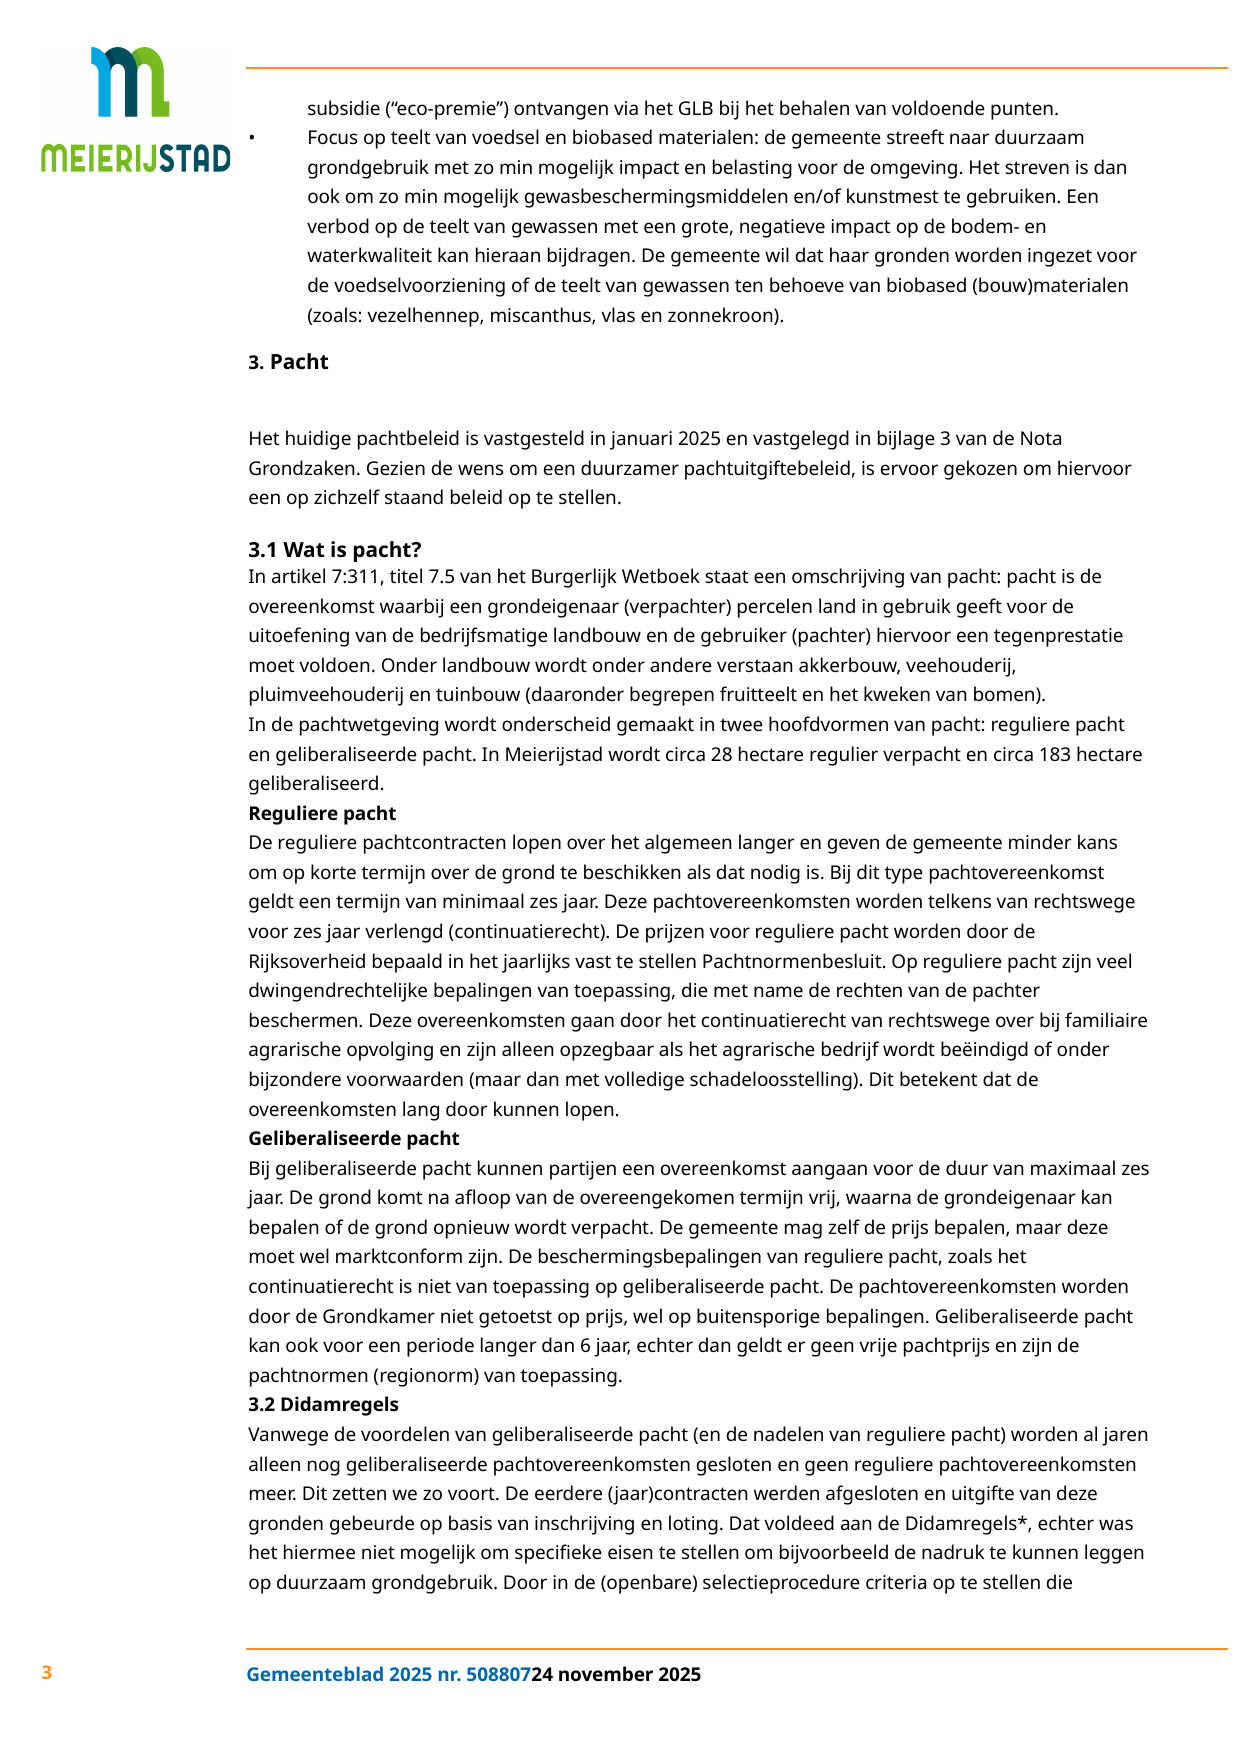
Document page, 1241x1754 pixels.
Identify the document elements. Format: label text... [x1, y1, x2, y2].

text Reguliere pacht [248, 800, 1152, 826]
list subsidie (“eco-premie”) ontvangen via het GLB bij het behalen van voldoende punten. [248, 95, 1152, 121]
picture [41, 47, 231, 172]
text 3.1 Wat is pacht? [248, 535, 1152, 563]
text Bij geliberaliseerde pacht kunnen partijen een overeenkomst aangaan voor de duur van maximaal zes jaar. De grond komt na afloop van de overeengekomen termijn vrij, waarna de grondeigenaar kan bepalen of de grond opnieuw wordt verpacht. De gemeente mag zelf de prijs bepalen, maar deze moet wel marktconform zijn. De beschermingsbepalingen van reguliere pacht, zoals het continuatierecht is niet van toepassing op geliberaliseerde pacht. De pachtovereenkomsten worden door de Grondkamer niet getoetst op prijs, wel op buitensporige bepalingen. Geliberaliseerde pacht kan ook voor een periode langer dan 6 jaar, echter dan geldt er geen vrije pachtprijs en zijn de pachtnormen (regionorm) van toepassing. [248, 1155, 1152, 1388]
list Focus op teelt van voedsel en biobased materialen: de gemeente streeft naar duurzaam grondgebruik met zo min mogelijk impact en belasting voor de omgeving. Het streven is dan ook om zo min mogelijk gewasbeschermingsmiddelen en/of kunstmest te gebruiken. Een verbod op de teelt van gewassen met een grote, negatieve impact op de bodem- en waterkwaliteit kan hieraan bijdragen. De gemeente wil dat haar gronden worden ingezet voor de voedselvoorziening of de teelt van gewassen ten behoeve van biobased (bouw)materialen (zoals: vezelhennep, miscanthus, vlas en zonnekroon). [248, 124, 1152, 328]
text In artikel 7:311, titel 7.5 van het Burgerlijk Wetboek staat een omschrijving van pacht: pacht is de overeenkomst waarbij een grondeigenaar (verpachter) percelen land in gebruik geeft voor de uitoefening van de bedrijfsmatige landbouw en de gebruiker (pachter) hiervoor een tegenprestatie moet voldoen. Onder landbouw wordt onder andere verstaan akkerbouw, veehouderij, pluimveehouderij en tuinbouw (daaronder begrepen fruitteelt en het kweken van bomen). [248, 563, 1152, 707]
text Vanwege de voordelen van geliberaliseerde pacht (en de nadelen van reguliere pacht) worden al jaren alleen nog geliberaliseerde pachtovereenkomsten gesloten en geen reguliere pachtovereenkomsten meer. Dit zetten we zo voort. De eerdere (jaar)contracten werden afgesloten en uitgifte van deze gronden gebeurde op basis van inschrijving en loting. Dat voldeed aan de Didamregels*, echter was het hiermee niet mogelijk om specifieke eisen te stellen om bijvoorbeeld de nadruk te kunnen leggen op duurzaam grondgebruik. Door in de (openbare) selectieprocedure criteria op te stellen die [248, 1421, 1152, 1595]
text 3.2 Didamregels [248, 1392, 1152, 1417]
text De reguliere pachtcontracten lopen over het algemeen langer en geven de gemeente minder kans om op korte termijn over de grond te beschikken als dat nodig is. Bij dit type pachtovereenkomst geldt een termijn van minimaal zes jaar. Deze pachtovereenkomsten worden telkens van rechtswege voor zes jaar verlengd (continuatierecht). De prijzen voor reguliere pacht worden door de Rijksoverheid bepaald in het jaarlijks vast te stellen Pachtnormenbesluit. Op reguliere pacht zijn veel dwingendrechtelijke bepalingen van toepassing, die met name de rechten van de pachter beschermen. Deze overeenkomsten gaan door het continuatierecht van rechtswege over bij familiaire agrarische opvolging en zijn alleen opzegbaar als het agrarische bedrijf wordt beëindigd of onder bijzondere voorwaarden (maar dan met volledige schadeloosstelling). Dit betekent dat de overeenkomsten lang door kunnen lopen. [248, 829, 1152, 1121]
text 3. Pacht [248, 347, 1152, 376]
text Geliberaliseerde pacht [248, 1125, 1152, 1151]
text Het huidige pachtbeleid is vastgesteld in januari 2025 en vastgelegd in bijlage 3 van de Nota Grondzaken. Gezien de wens om een duurzamer pachtuitgiftebeleid, is ervoor gekozen om hiervoor een op zichzelf staand beleid op te stellen. [248, 425, 1152, 510]
text In de pachtwetgeving wordt onderscheid gemaakt in twee hoofdvormen van pacht: reguliere pacht en geliberaliseerde pacht. In Meierijstad wordt circa 28 hectare regulier verpacht en circa 183 hectare geliberaliseerd. [248, 711, 1152, 796]
